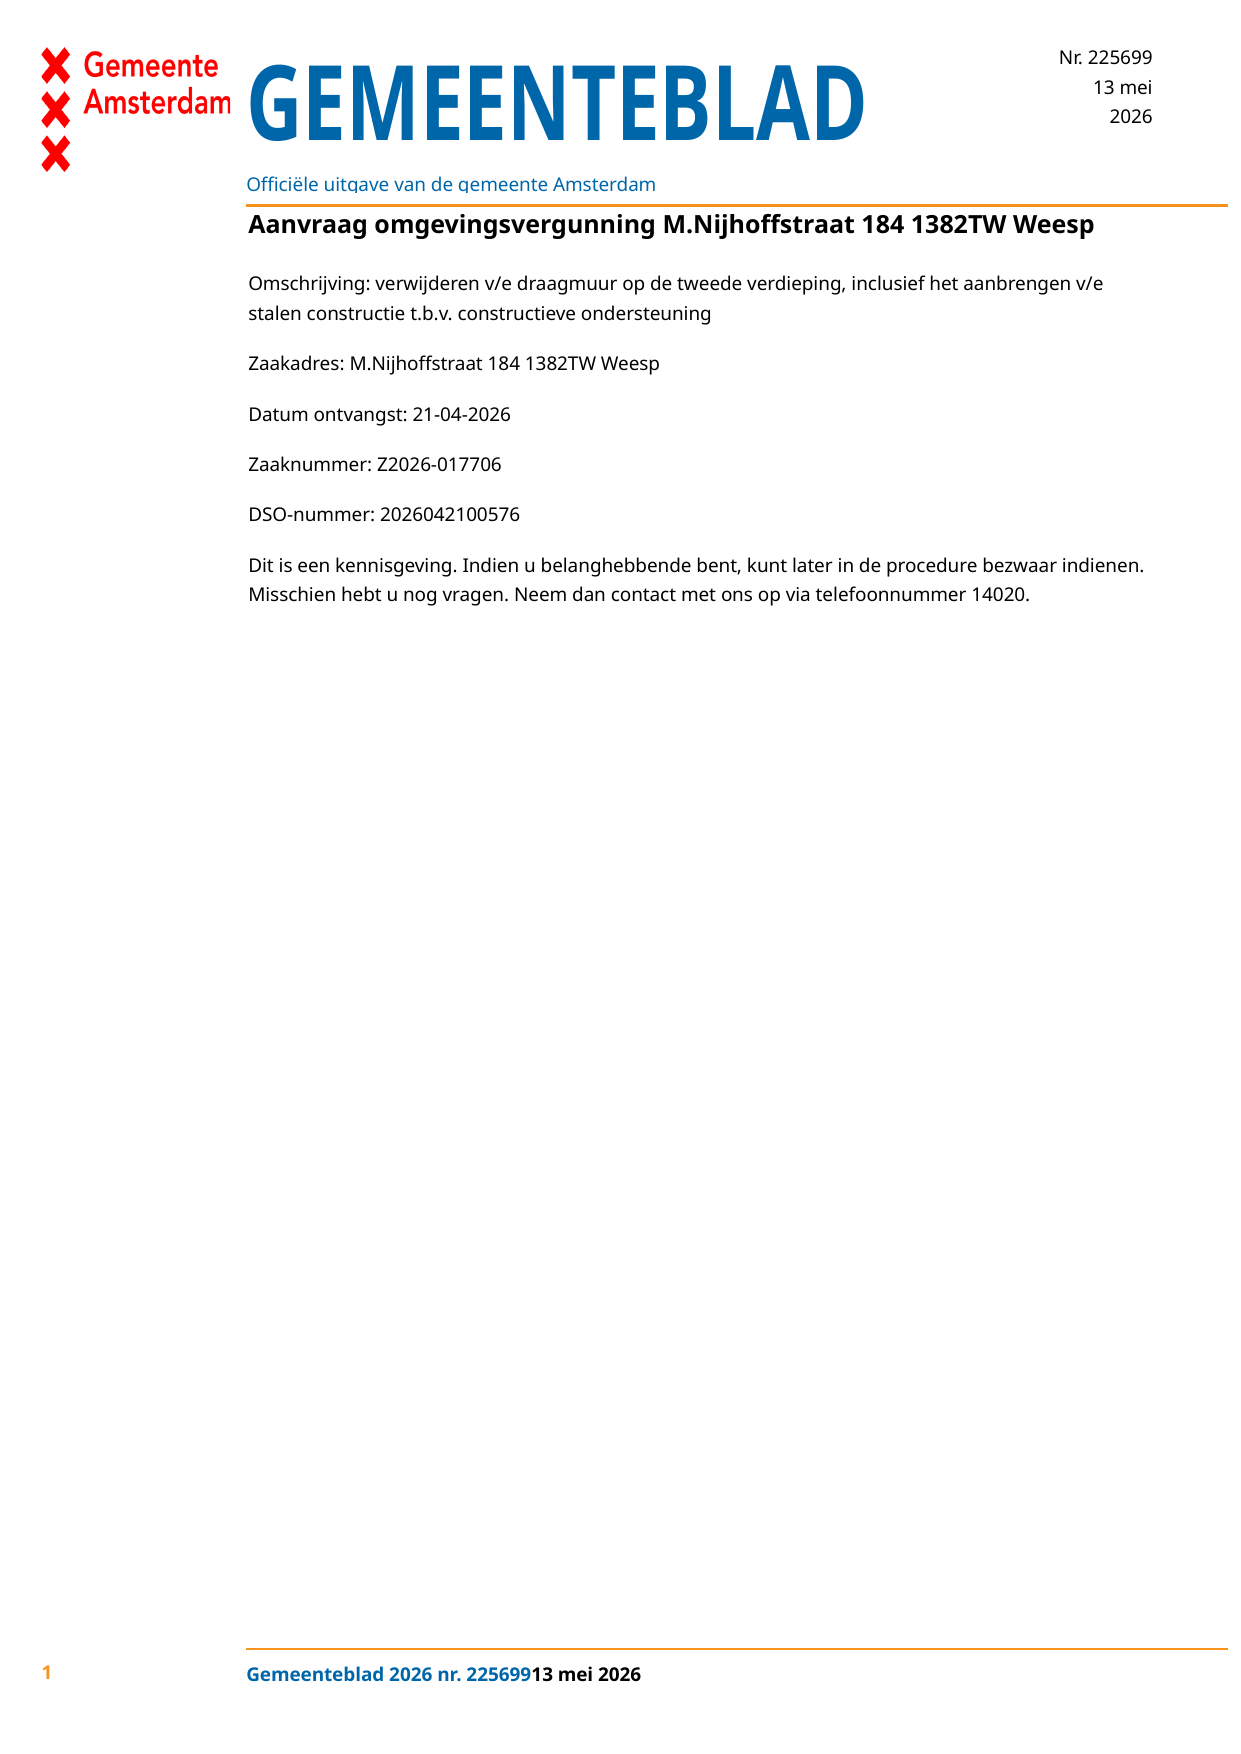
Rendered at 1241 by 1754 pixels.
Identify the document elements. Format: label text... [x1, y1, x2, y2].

text Aanvraag omgevingsvergunning M.Nijhoffstraat 184 1382TW Weesp [248, 207, 1152, 241]
picture [41, 47, 231, 172]
text Zaaknummer: Z2026-017706 [248, 451, 1152, 477]
text Dit is een kennisgeving. Indien u belanghebbende bent, kunt later in de procedure bezwaar indienen. Misschien hebt u nog vragen. Neem dan contact met ons op via telefoonnummer 14020. [248, 552, 1152, 607]
text Datum ontvangst: 21-04-2026 [248, 401, 1152, 426]
text Omschrijving: verwijderen v/e draagmuur op de tweede verdieping, inclusief het aanbrengen v/e stalen constructie t.b.v. constructieve ondersteuning [248, 270, 1152, 326]
text Zaakadres: M.Nijhoffstraat 184 1382TW Weesp [248, 350, 1152, 376]
text DSO-nummer: 2026042100576 [248, 502, 1152, 527]
